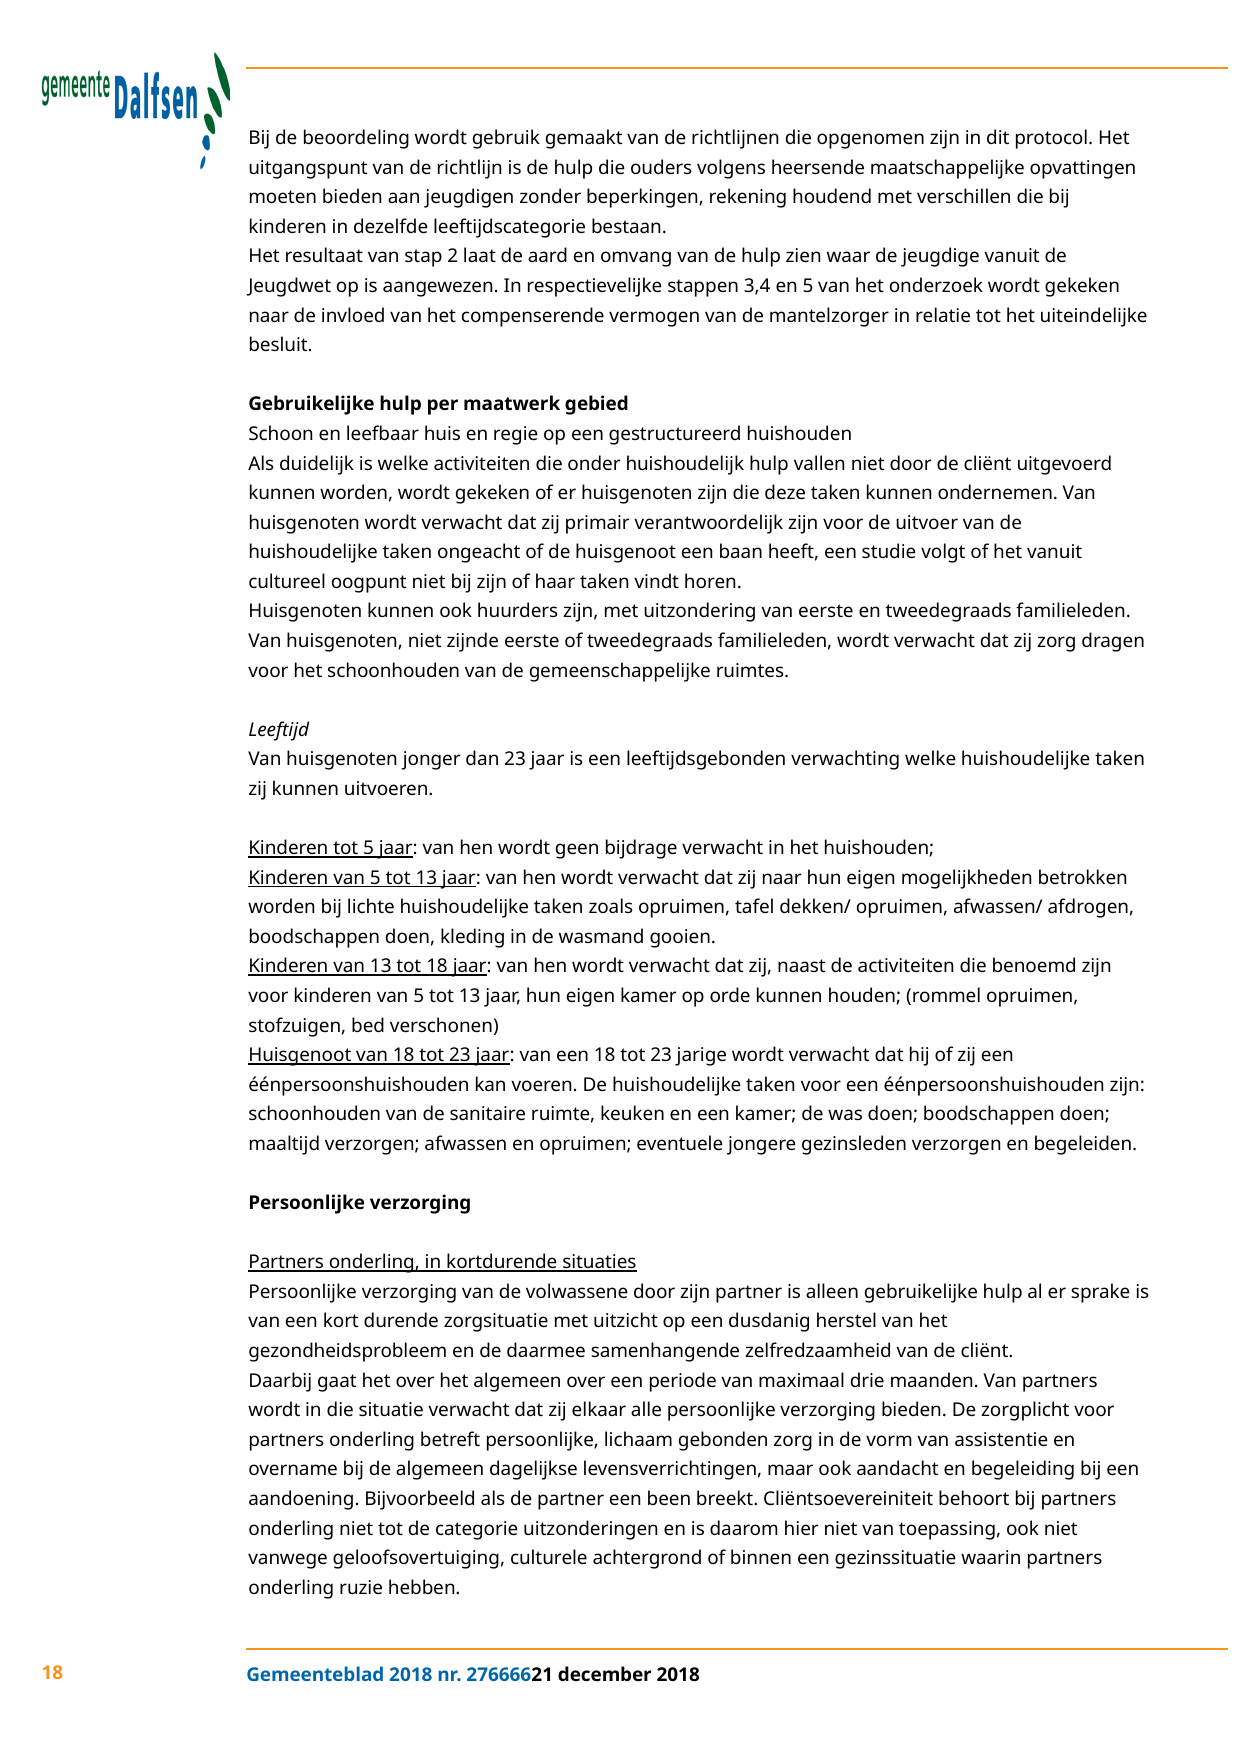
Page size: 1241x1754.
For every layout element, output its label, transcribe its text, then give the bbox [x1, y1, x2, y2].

text Het resultaat van stap 2 laat de aard en omvang van de hulp zien waar de jeugdige vanuit de Jeugdwet op is aangewezen. In respectievelijke stappen 3,4 en 5 van het onderzoek wordt gekeken naar de invloed van het compenserende vermogen van de mantelzorger in relatie tot het uiteindelijke besluit. [248, 243, 1152, 357]
text Gebruikelijke hulp per maatwerk gebied [248, 391, 1152, 416]
text Partners onderling, in kortdurende situaties [248, 1248, 1152, 1274]
text Kinderen tot 5 jaar: van hen wordt geen bijdrage verwacht in het huishouden; [248, 834, 1152, 860]
text Bij de beoordeling wordt gebruik gemaakt van de richtlijnen die opgenomen zijn in dit protocol. Het uitgangspunt van de richtlijn is de hulp die ouders volgens heersende maatschappelijke opvattingen moeten bieden aan jeugdigen zonder beperkingen, rekening houdend met verschillen die bij kinderen in dezelfde leeftijdscategorie bestaan. [248, 124, 1152, 239]
text Kinderen van 13 tot 18 jaar: van hen wordt verwacht dat zij, naast de activiteiten die benoemd zijn voor kinderen van 5 tot 13 jaar, hun eigen kamer op orde kunnen houden; (rommel opruimen, stofzuigen, bed verschonen) [248, 953, 1152, 1038]
text Daarbij gaat het over het algemeen over een periode van maximaal drie maanden. Van partners wordt in die situatie verwacht dat zij elkaar alle persoonlijke verzorging bieden. De zorgplicht voor partners onderling betreft persoonlijke, lichaam gebonden zorg in de vorm van assistentie en overname bij de algemeen dagelijkse levensverrichtingen, maar ook aandacht en begeleiding bij een aandoening. Bijvoorbeeld als de partner een been breekt. Cliëntsoevereiniteit behoort bij partners onderling niet tot de categorie uitzonderingen en is daarom hier niet van toepassing, ook niet vanwege geloofsovertuiging, culturele achtergrond of binnen een gezinssituatie waarin partners onderling ruzie hebben. [248, 1367, 1152, 1600]
text Persoonlijke verzorging van de volwassene door zijn partner is alleen gebruikelijke hulp al er sprake is van een kort durende zorgsituatie met uitzicht op een dusdanig herstel van het gezondheidsprobleem en de daarmee samenhangende zelfredzaamheid van de cliënt. [248, 1278, 1152, 1363]
picture [41, 47, 231, 172]
text Van huisgenoten jonger dan 23 jaar is een leeftijdsgebonden verwachting welke huishoudelijke taken zij kunnen uitvoeren. [248, 746, 1152, 801]
text Persoonlijke verzorging [248, 1189, 1152, 1215]
text Kinderen van 5 tot 13 jaar: van hen wordt verwacht dat zij naar hun eigen mogelijkheden betrokken worden bij lichte huishoudelijke taken zoals opruimen, tafel dekken/ opruimen, afwassen/ afdrogen, boodschappen doen, kleding in de wasmand gooien. [248, 864, 1152, 949]
text Schoon en leefbaar huis en regie op een gestructureerd huishouden [248, 420, 1152, 446]
text Leeftijd [248, 716, 1152, 742]
text Huisgenoten kunnen ook huurders zijn, met uitzondering van eerste en tweedegraads familieleden. Van huisgenoten, niet zijnde eerste of tweedegraads familieleden, wordt verwacht dat zij zorg dragen voor het schoonhouden van de gemeenschappelijke ruimtes. [248, 598, 1152, 683]
text Huisgenoot van 18 tot 23 jaar: van een 18 tot 23 jarige wordt verwacht dat hij of zij een éénpersoonshuishouden kan voeren. De huishoudelijke taken voor een éénpersoonshuishouden zijn: schoonhouden van de sanitaire ruimte, keuken en een kamer; de was doen; boodschappen doen; maaltijd verzorgen; afwassen en opruimen; eventuele jongere gezinsleden verzorgen en begeleiden. [248, 1041, 1152, 1156]
text Als duidelijk is welke activiteiten die onder huishoudelijk hulp vallen niet door de cliënt uitgevoerd kunnen worden, wordt gekeken of er huisgenoten zijn die deze taken kunnen ondernemen. Van huisgenoten wordt verwacht dat zij primair verantwoordelijk zijn voor de uitvoer van de huishoudelijke taken ongeacht of de huisgenoot een baan heeft, een studie volgt of het vanuit cultureel oogpunt niet bij zijn of haar taken vindt horen. [248, 450, 1152, 594]
